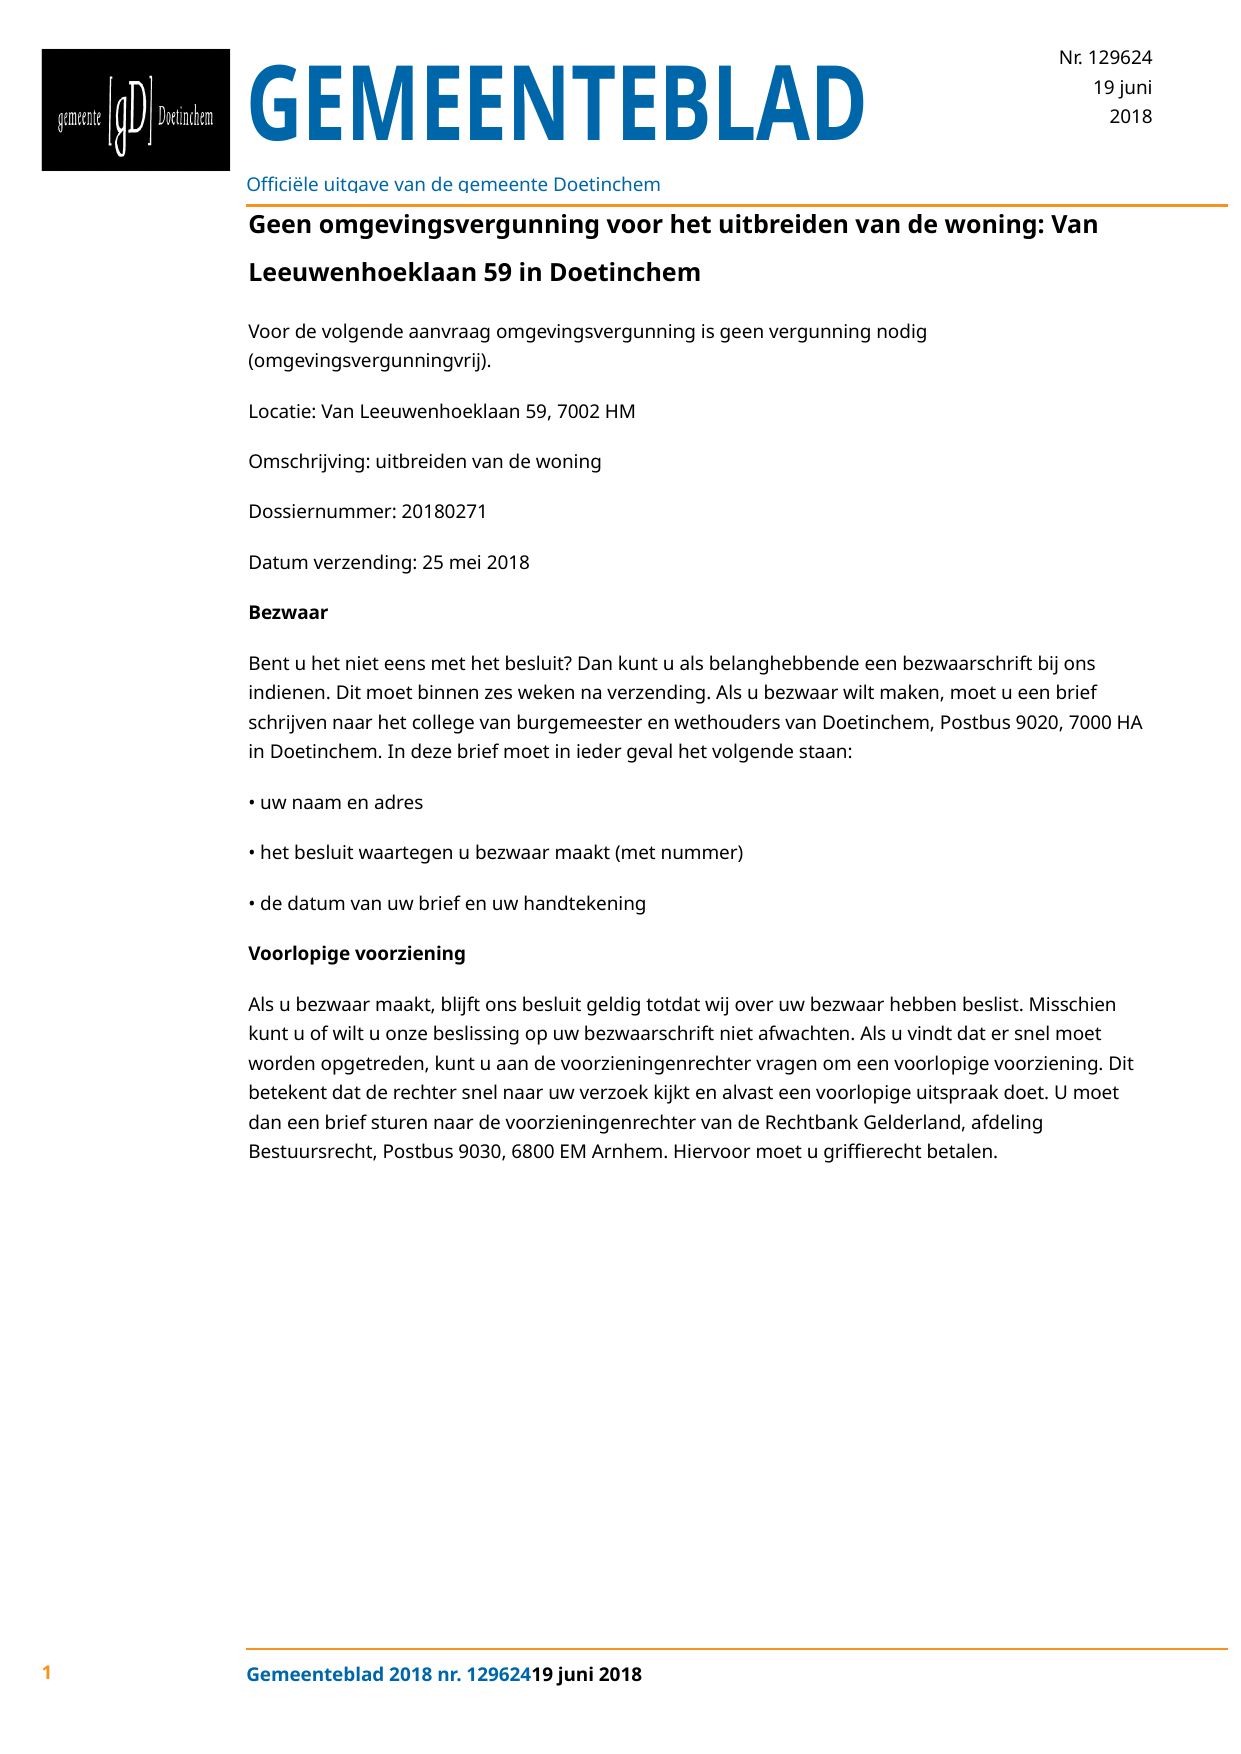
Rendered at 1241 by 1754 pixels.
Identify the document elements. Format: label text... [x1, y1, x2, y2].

text Als u bezwaar maakt, blijft ons besluit geldig totdat wij over uw bezwaar hebben beslist. Misschien kunt u of wilt u onze beslissing op uw bezwaarschrift niet afwachten. Als u vindt dat er snel moet worden opgetreden, kunt u aan de voorzieningenrechter vragen om een voorlopige voorziening. Dit betekent dat de rechter snel naar uw verzoek kijkt en alvast een voorlopige uitspraak doet. U moet dan een brief sturen naar de voorzieningenrechter van de Rechtbank Gelderland, afdeling Bestuursrecht, Postbus 9030, 6800 EM Arnhem. Hiervoor moet u griffierecht betalen. [248, 991, 1152, 1164]
picture [41, 47, 231, 172]
text Voor de volgende aanvraag omgevingsvergunning is geen vergunning nodig (omgevingsvergunningvrij). [248, 318, 1152, 373]
text Datum verzending: 25 mei 2018 [248, 549, 1152, 575]
text Geen omgevingsvergunning voor het uitbreiden van de woning: Van Leeuwenhoeklaan 59 in Doetinchem [248, 207, 1152, 288]
text Voorlopige voorziening [248, 940, 1152, 966]
text • uw naam en adres [248, 789, 1152, 815]
text Bezwaar [248, 599, 1152, 625]
text Locatie: Van Leeuwenhoeklaan 59, 7002 HM [248, 398, 1152, 424]
text • de datum van uw brief en uw handtekening [248, 890, 1152, 916]
text Dossiernummer: 20180271 [248, 499, 1152, 524]
text • het besluit waartegen u bezwaar maakt (met nummer) [248, 839, 1152, 865]
text Omschrijving: uitbreiden van de woning [248, 448, 1152, 474]
text Bent u het niet eens met het besluit? Dan kunt u als belanghebbende een bezwaarschrift bij ons indienen. Dit moet binnen zes weken na verzending. Als u bezwaar wilt maken, moet u een brief schrijven naar het college van burgemeester en wethouders van Doetinchem, Postbus 9020, 7000 HA in Doetinchem. In deze brief moet in ieder geval het volgende staan: [248, 650, 1152, 764]
